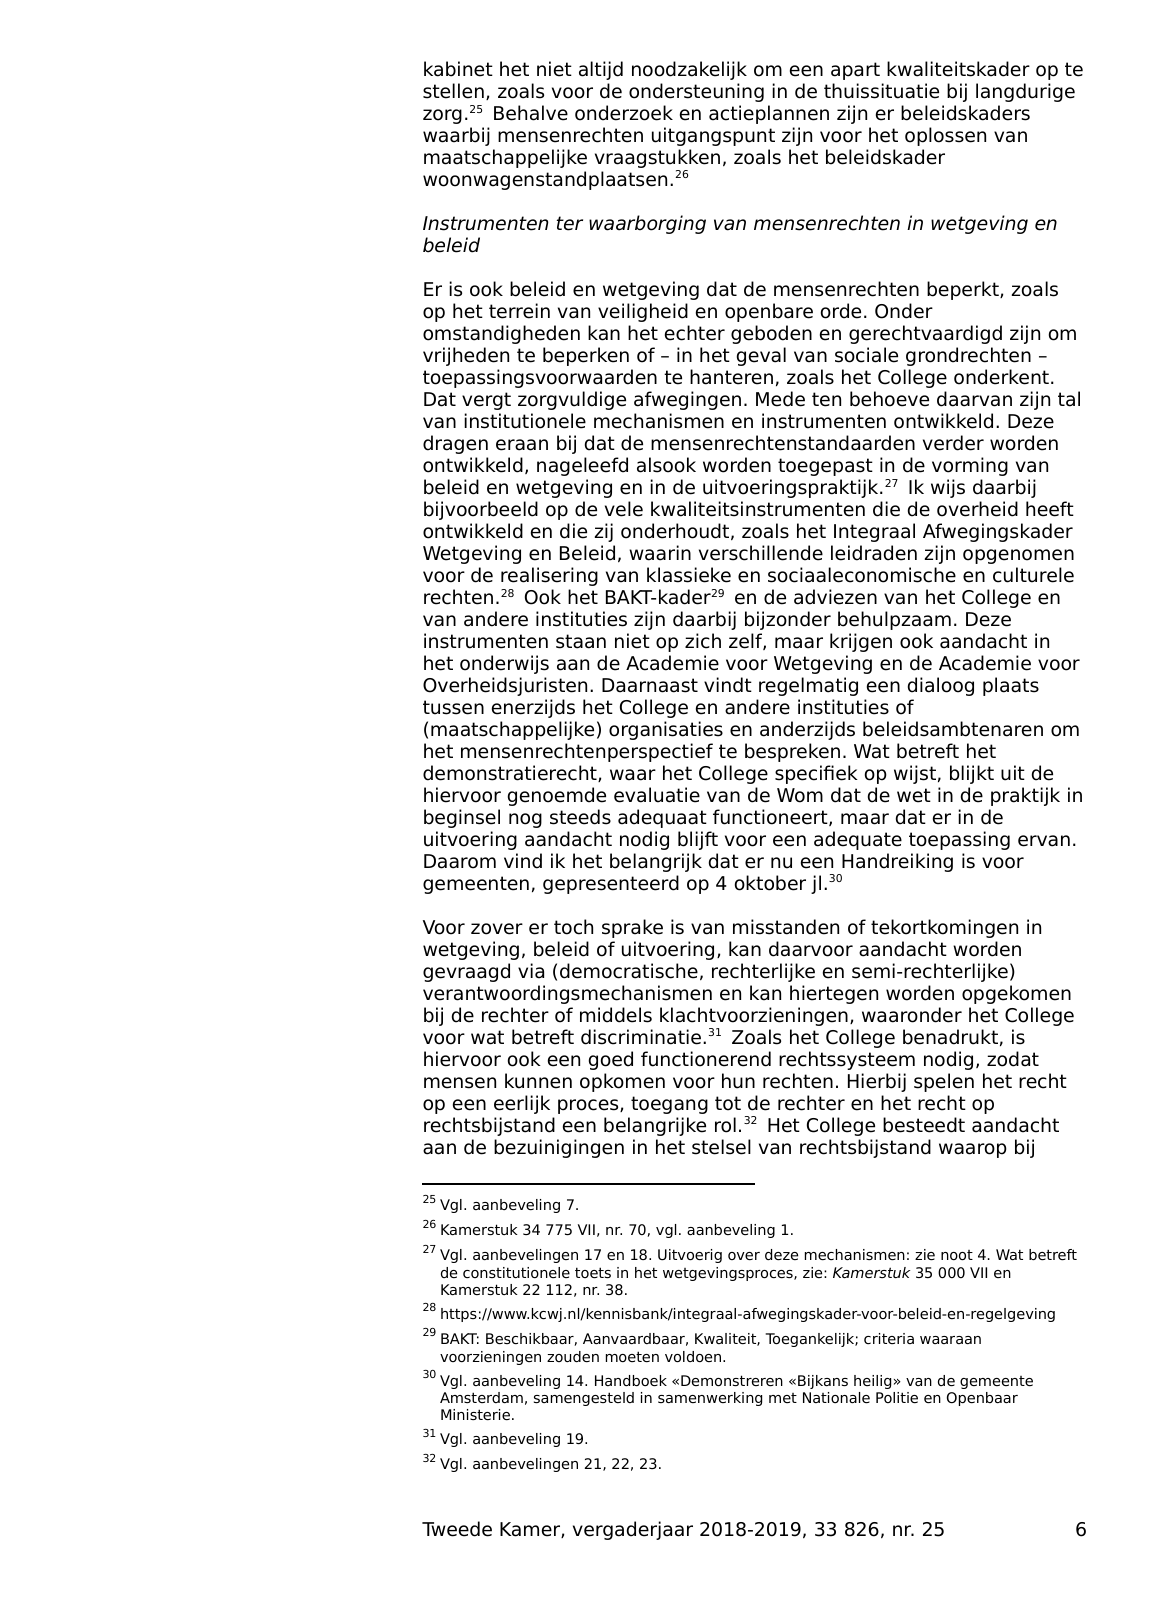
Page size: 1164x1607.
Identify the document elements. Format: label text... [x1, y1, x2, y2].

text Kamerstuk 34 775 VII, nr. 70, vgl. aanbeveling 1. [422, 1218, 1087, 1240]
text Vgl. aanbevelingen 21, 22, 23. [422, 1452, 1087, 1474]
text Vgl. aanbeveling 7. [422, 1193, 1087, 1215]
text Voor zover er toch sprake is van misstanden of tekortkomingen in wetgeving, beleid of uitvoering, kan daarvoor aandacht worden gevraagd via (democratische, rechterlijke en semi-rechterlijke) verantwoordingsmechanismen en kan hiertegen worden opgekomen bij de rechter of middels klachtvoorzieningen, waaronder het College voor wat betreft discriminatie. Zoals het College benadrukt, is hiervoor ook een goed functionerend rechtssysteem nodig, zodat mensen kunnen opkomen voor hun rechten. Hierbij spelen het recht op een eerlijk proces, toegang tot de rechter en het recht op rechtsbijstand een belangrijke rol. Het College besteedt aandacht aan de bezuinigingen in het stelsel van rechtsbijstand waarop bij [422, 917, 1087, 1159]
text Vgl. aanbeveling 19. [422, 1427, 1087, 1449]
subtitle Instrumenten ter waarborging van mensenrechten in wetgeving en beleid [422, 213, 1087, 257]
text Er is ook beleid en wetgeving dat de mensenrechten beperkt, zoals op het terrein van veiligheid en openbare orde. Onder omstandigheden kan het echter geboden en gerechtvaardigd zijn om vrijheden te beperken of – in het geval van sociale grondrechten – toepassingsvoorwaarden te hanteren, zoals het College onderkent. Dat vergt zorgvuldige afwegingen. Mede ten behoeve daarvan zijn tal van institutionele mechanismen en instrumenten ontwikkeld. Deze dragen eraan bij dat de mensenrechtenstandaarden verder worden ontwikkeld, nageleefd alsook worden toegepast in de vorming van beleid en wetgeving en in de uitvoeringspraktijk. Ik wijs daarbij bijvoorbeeld op de vele kwaliteitsinstrumenten die de overheid heeft ontwikkeld en die zij onderhoudt, zoals het Integraal Afwegingskader Wetgeving en Beleid, waarin verschillende leidraden zijn opgenomen voor de realisering van klassieke en sociaaleconomische en culturele rechten. Ook het BAKT-kader en de adviezen van het College en van andere instituties zijn daarbij bijzonder behulpzaam. Deze instrumenten staan niet op zich zelf, maar krijgen ook aandacht in het onderwijs aan de Academie voor Wetgeving en de Academie voor Overheidsjuristen. Daarnaast vindt regelmatig een dialoog plaats tussen enerzijds het College en andere instituties of (maatschappelijke) organisaties en anderzijds beleidsambtenaren om het mensenrechtenperspectief te bespreken. Wat betreft het demonstratierecht, waar het College specifiek op wijst, blijkt uit de hiervoor genoemde evaluatie van de Wom dat de wet in de praktijk in beginsel nog steeds adequaat functioneert, maar dat er in de uitvoering aandacht nodig blijft voor een adequate toepassing ervan. Daarom vind ik het belangrijk dat er nu een Handreiking is voor gemeenten, gepresenteerd op 4 oktober jl. [422, 279, 1087, 895]
text Vgl. aanbevelingen 17 en 18. Uitvoerig over deze mechanismen: zie noot 4. Wat betreft de constitutionele toets in het wetgevingsproces, zie: Kamerstuk 35 000 VII en Kamerstuk 22 112, nr. 38. [422, 1243, 1087, 1299]
text https://www.kcwj.nl/kennisbank/integraal-afwegingskader-voor-beleid-en-regelgeving [422, 1302, 1087, 1324]
text Vgl. aanbeveling 14. Handboek «Demonstreren «Bijkans heilig» van de gemeente Amsterdam, samengesteld in samenwerking met Nationale Politie en Openbaar Ministerie. [422, 1368, 1087, 1424]
text BAKT: Beschikbaar, Aanvaardbaar, Kwaliteit, Toegankelijk; criteria waaraan voorzieningen zouden moeten voldoen. [422, 1327, 1087, 1366]
text kabinet het niet altijd noodzakelijk om een apart kwaliteitskader op te stellen, zoals voor de ondersteuning in de thuissituatie bij langdurige zorg. Behalve onderzoek en actieplannen zijn er beleidskaders waarbij mensenrechten uitgangspunt zijn voor het oplossen van maatschappelijke vraagstukken, zoals het beleidskader woonwagenstandplaatsen. [422, 59, 1087, 191]
